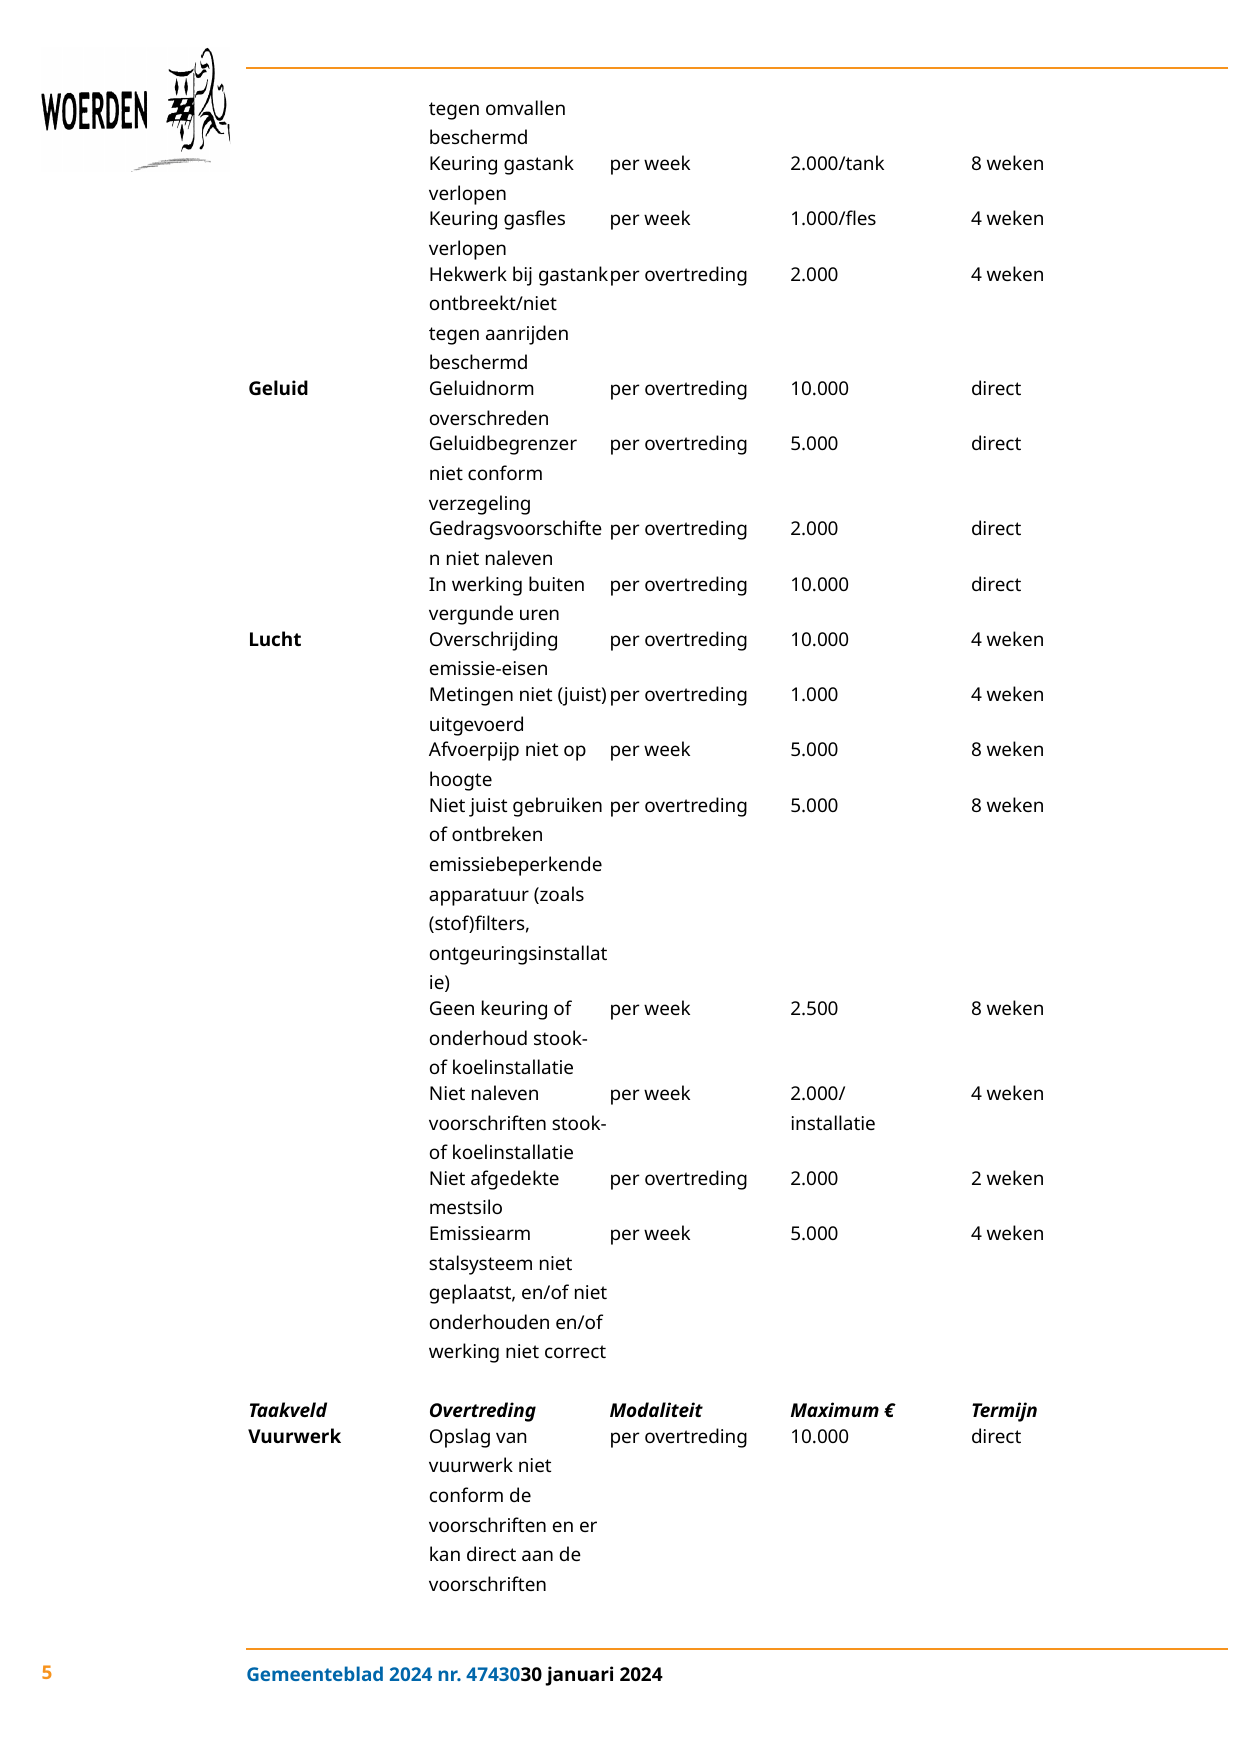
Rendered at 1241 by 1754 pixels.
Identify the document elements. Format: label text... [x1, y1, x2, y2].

table_cell 1.000/fles [790, 205, 971, 261]
table_cell Emissiearm stalsysteem niet geplaatst, en/of niet onderhouden en/of werking niet correct [429, 1220, 609, 1364]
table_cell 2.000 [790, 1165, 971, 1220]
table_cell Opslag van vuurwerk niet conform de voorschriften en er kan direct aan de voorschriften [429, 1423, 609, 1597]
table_cell 2.000/ installatie [790, 1080, 971, 1165]
table_cell [971, 95, 1152, 150]
table_cell Keuring gasfles verlopen [429, 205, 609, 261]
table_cell per week [609, 205, 790, 261]
table_cell Metingen niet (juist) uitgevoerd [429, 681, 609, 737]
table_cell [248, 681, 429, 737]
table_cell [248, 95, 429, 150]
table_cell 2.000 [790, 515, 971, 571]
table_cell 8 weken [971, 995, 1152, 1080]
table_cell per week [609, 150, 790, 205]
table_cell Niet afgedekte mestsilo [429, 1165, 609, 1220]
table_cell [248, 1165, 429, 1220]
table_cell Niet naleven voorschriften stook- of koelinstallatie [429, 1080, 609, 1165]
table_cell per overtreding [609, 1423, 790, 1597]
table_cell [248, 431, 429, 515]
table_cell direct [971, 1423, 1152, 1597]
table_cell Geluidnorm overschreden [429, 375, 609, 431]
table_cell [248, 737, 429, 792]
table_cell per overtreding [609, 571, 790, 626]
table_header Overtreding [429, 1397, 609, 1423]
table_cell per week [609, 737, 790, 792]
table_cell Geen keuring of onderhoud stook- of koelinstallatie [429, 995, 609, 1080]
table_header Termijn [971, 1397, 1152, 1423]
table_header Modaliteit [609, 1397, 790, 1423]
table_cell 5.000 [790, 431, 971, 515]
table_cell [248, 261, 429, 375]
table_cell 5.000 [790, 737, 971, 792]
table_cell [248, 792, 429, 995]
picture [41, 47, 231, 172]
table_cell 2.000 [790, 261, 971, 375]
table_cell Niet juist gebruiken of ontbreken emissiebeperkende apparatuur (zoals (stof)filters, ontgeuringsinstallatie) [429, 792, 609, 995]
table_cell Hekwerk bij gastank ontbreekt/niet tegen aanrijden beschermd [429, 261, 609, 375]
table_cell per overtreding [609, 375, 790, 431]
table_cell Gedragsvoorschiften niet naleven [429, 515, 609, 571]
table_cell 4 weken [971, 626, 1152, 681]
table_cell 10.000 [790, 375, 971, 431]
table_cell Overschrijding emissie-eisen [429, 626, 609, 681]
table_header Maximum € [790, 1397, 971, 1423]
table_cell direct [971, 431, 1152, 515]
table_cell direct [971, 515, 1152, 571]
table_cell per overtreding [609, 1165, 790, 1220]
table_cell 1.000 [790, 681, 971, 737]
table_cell 8 weken [971, 792, 1152, 995]
table_cell 10.000 [790, 1423, 971, 1597]
table_cell [609, 95, 790, 150]
table_cell [248, 1080, 429, 1165]
table_cell 10.000 [790, 626, 971, 681]
table_cell Vuurwerk [248, 1423, 429, 1597]
table_cell per week [609, 1220, 790, 1364]
table_cell 2.000/tank [790, 150, 971, 205]
table_cell 5.000 [790, 1220, 971, 1364]
table_cell Lucht [248, 626, 429, 681]
table_cell [248, 205, 429, 261]
table_cell [790, 95, 971, 150]
table_cell per week [609, 1080, 790, 1165]
table_cell per overtreding [609, 681, 790, 737]
table_cell per overtreding [609, 792, 790, 995]
table_cell [248, 150, 429, 205]
table_cell 4 weken [971, 1080, 1152, 1165]
table_cell per overtreding [609, 431, 790, 515]
table_cell [248, 995, 429, 1080]
table_cell 5.000 [790, 792, 971, 995]
table_cell direct [971, 375, 1152, 431]
table_cell direct [971, 571, 1152, 626]
table_cell per week [609, 995, 790, 1080]
table_cell 2.500 [790, 995, 971, 1080]
table_cell In werking buiten vergunde uren [429, 571, 609, 626]
table_cell tegen omvallen beschermd [429, 95, 609, 150]
table_cell Geluid [248, 375, 429, 431]
table_cell per overtreding [609, 515, 790, 571]
table_cell 4 weken [971, 681, 1152, 737]
table_cell [248, 571, 429, 626]
table_cell [248, 515, 429, 571]
table_cell 4 weken [971, 205, 1152, 261]
table_cell 8 weken [971, 737, 1152, 792]
table_cell 2 weken [971, 1165, 1152, 1220]
table_cell [248, 1220, 429, 1364]
table_cell 4 weken [971, 261, 1152, 375]
table_header Taakveld [248, 1397, 429, 1423]
table_cell Afvoerpijp niet op hoogte [429, 737, 609, 792]
table_cell per overtreding [609, 626, 790, 681]
table_cell Geluidbegrenzer niet conform verzegeling [429, 431, 609, 515]
table_cell per overtreding [609, 261, 790, 375]
table_cell 8 weken [971, 150, 1152, 205]
table_cell 10.000 [790, 571, 971, 626]
table_cell 4 weken [971, 1220, 1152, 1364]
table_cell Keuring gastank verlopen [429, 150, 609, 205]
